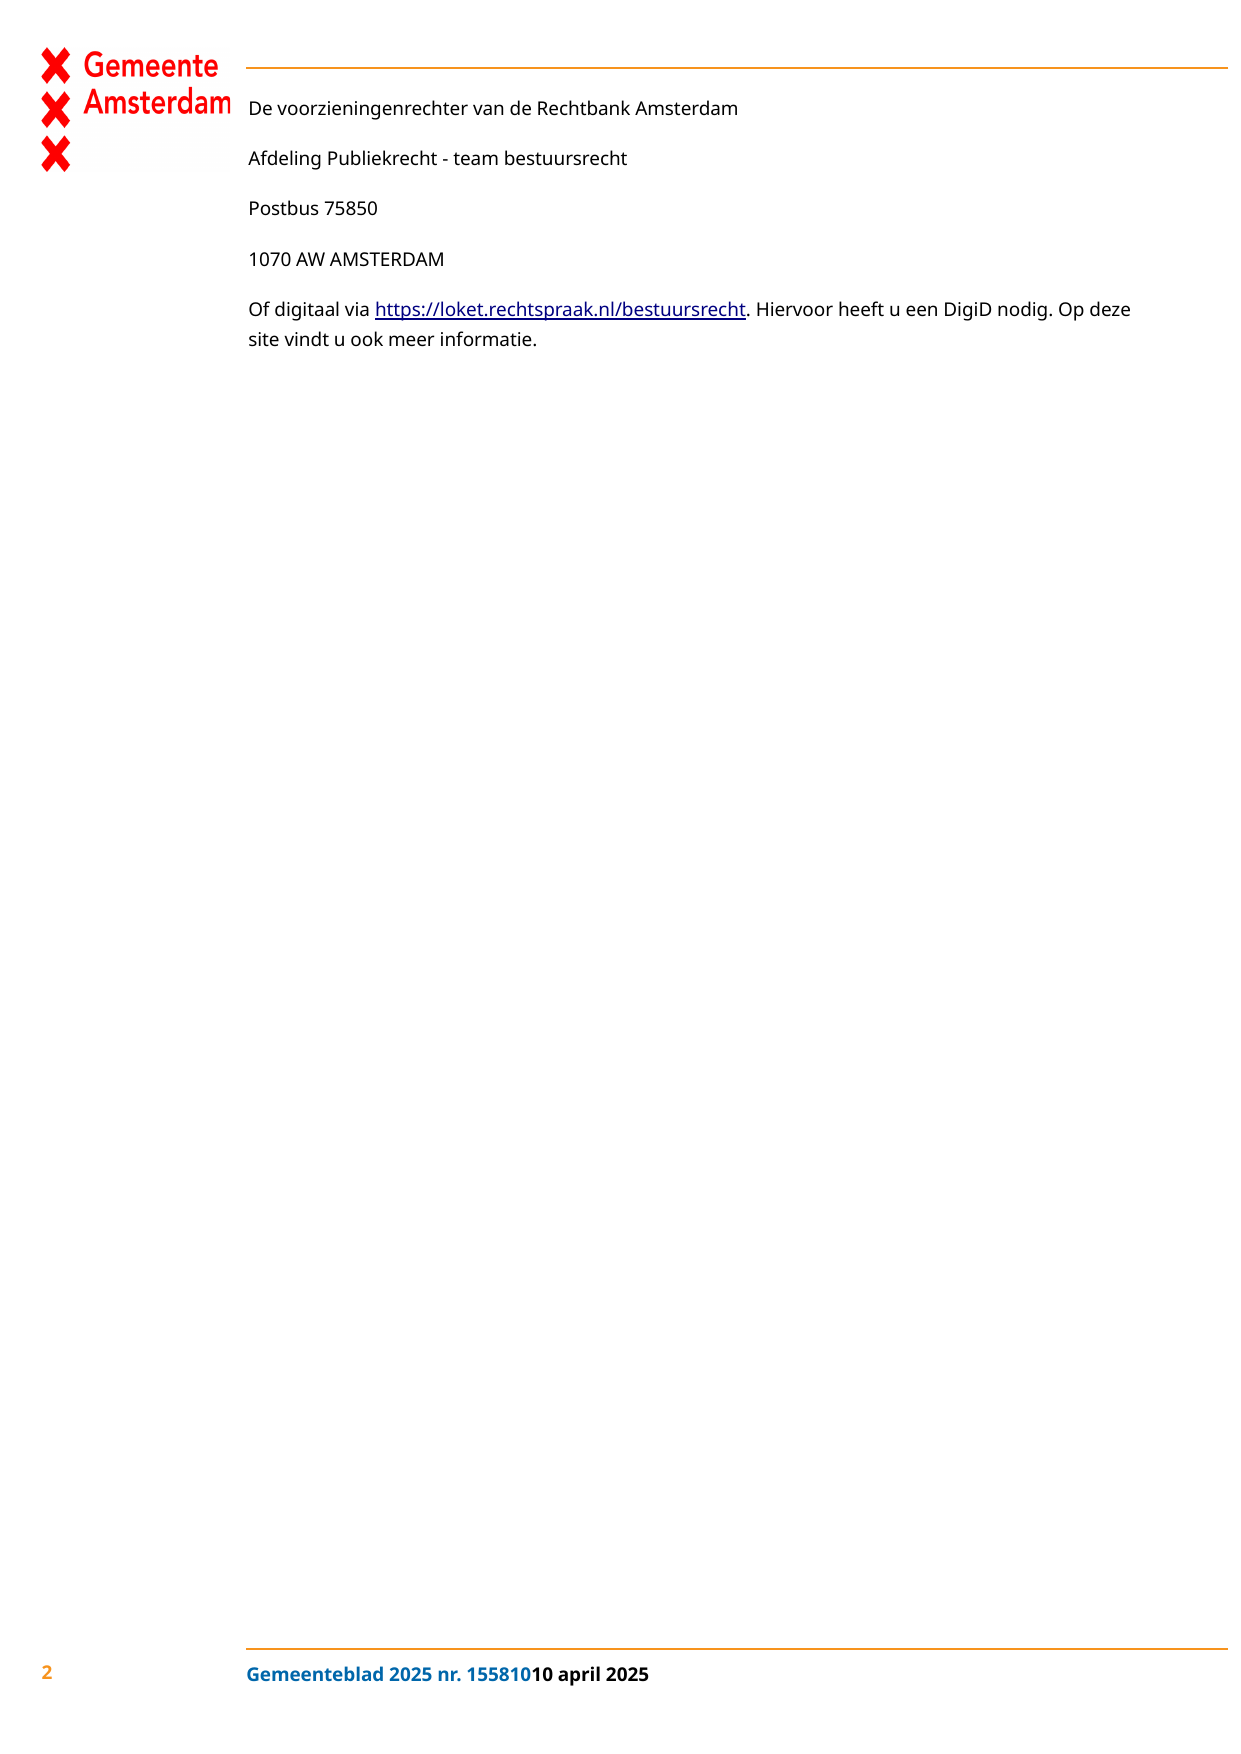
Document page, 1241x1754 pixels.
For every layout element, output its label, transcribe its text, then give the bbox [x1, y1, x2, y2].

text Afdeling Publiekrecht - team bestuursrecht [248, 145, 1152, 171]
text De voorzieningenrechter van de Rechtbank Amsterdam [248, 95, 1152, 121]
picture [41, 47, 231, 172]
text Postbus 75850 [248, 196, 1152, 221]
text Of digitaal via https://loket.rechtspraak.nl/bestuursrecht. Hiervoor heeft u een DigiD nodig. Op deze site vindt u ook meer informatie. [248, 296, 1152, 352]
text 1070 AW AMSTERDAM [248, 246, 1152, 272]
